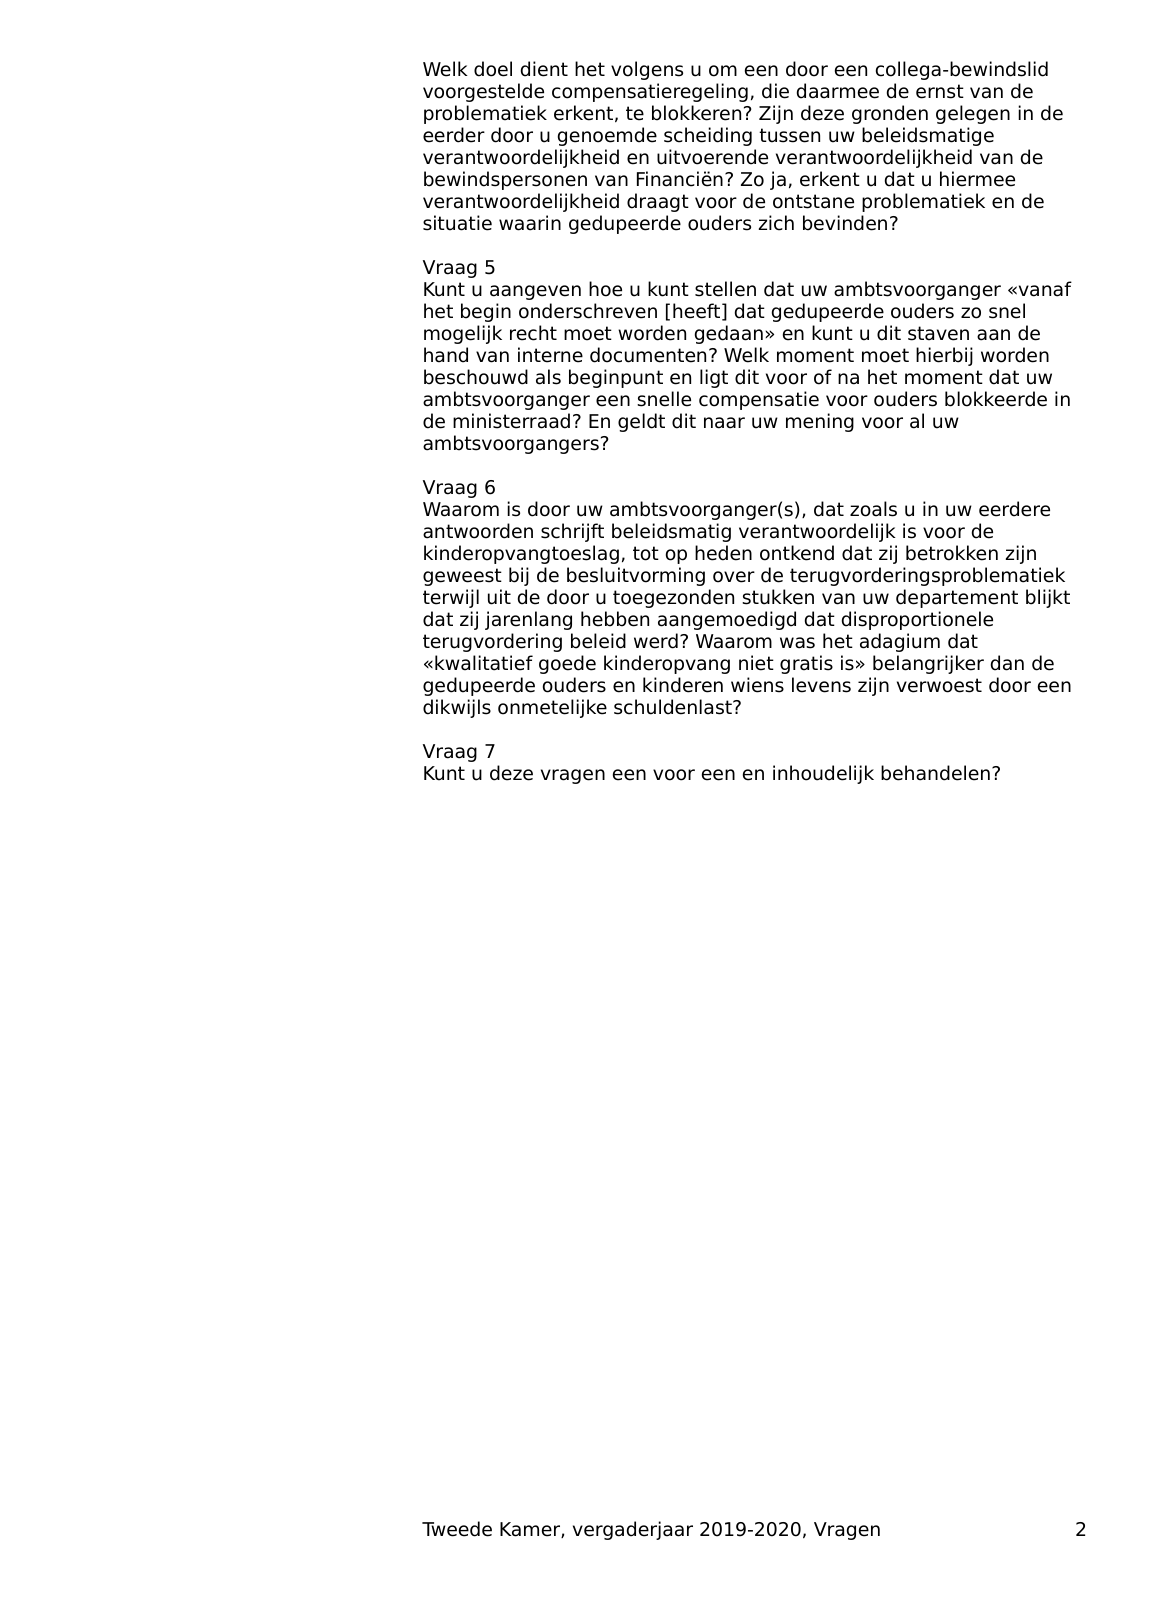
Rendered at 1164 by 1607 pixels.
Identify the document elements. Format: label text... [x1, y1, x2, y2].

text Waarom is door uw ambtsvoorganger(s), dat zoals u in uw eerdere antwoorden schrijft beleidsmatig verantwoordelijk is voor de kinderopvangtoeslag, tot op heden ontkend dat zij betrokken zijn geweest bij de besluitvorming over de terugvorderingsproblematiek terwijl uit de door u toegezonden stukken van uw departement blijkt dat zij jarenlang hebben aangemoedigd dat disproportionele terugvordering beleid werd? Waarom was het adagium dat «kwalitatief goede kinderopvang niet gratis is» belangrijker dan de gedupeerde ouders en kinderen wiens levens zijn verwoest door een dikwijls onmetelijke schuldenlast? [422, 499, 1087, 719]
text Kunt u deze vragen een voor een en inhoudelijk behandelen? [422, 763, 1087, 785]
text Vraag 6 [422, 477, 1087, 499]
text Vraag 7 [422, 741, 1087, 763]
text Kunt u aangeven hoe u kunt stellen dat uw ambtsvoorganger «vanaf het begin onderschreven [heeft] dat gedupeerde ouders zo snel mogelijk recht moet worden gedaan» en kunt u dit staven aan de hand van interne documenten? Welk moment moet hierbij worden beschouwd als beginpunt en ligt dit voor of na het moment dat uw ambtsvoorganger een snelle compensatie voor ouders blokkeerde in de ministerraad? En geldt dit naar uw mening voor al uw ambtsvoorgangers? [422, 279, 1087, 455]
text Welk doel dient het volgens u om een door een collega-bewindslid voorgestelde compensatieregeling, die daarmee de ernst van de problematiek erkent, te blokkeren? Zijn deze gronden gelegen in de eerder door u genoemde scheiding tussen uw beleidsmatige verantwoordelijkheid en uitvoerende verantwoordelijkheid van de bewindspersonen van Financiën? Zo ja, erkent u dat u hiermee verantwoordelijkheid draagt voor de ontstane problematiek en de situatie waarin gedupeerde ouders zich bevinden? [422, 59, 1087, 235]
text Vraag 5 [422, 257, 1087, 279]
